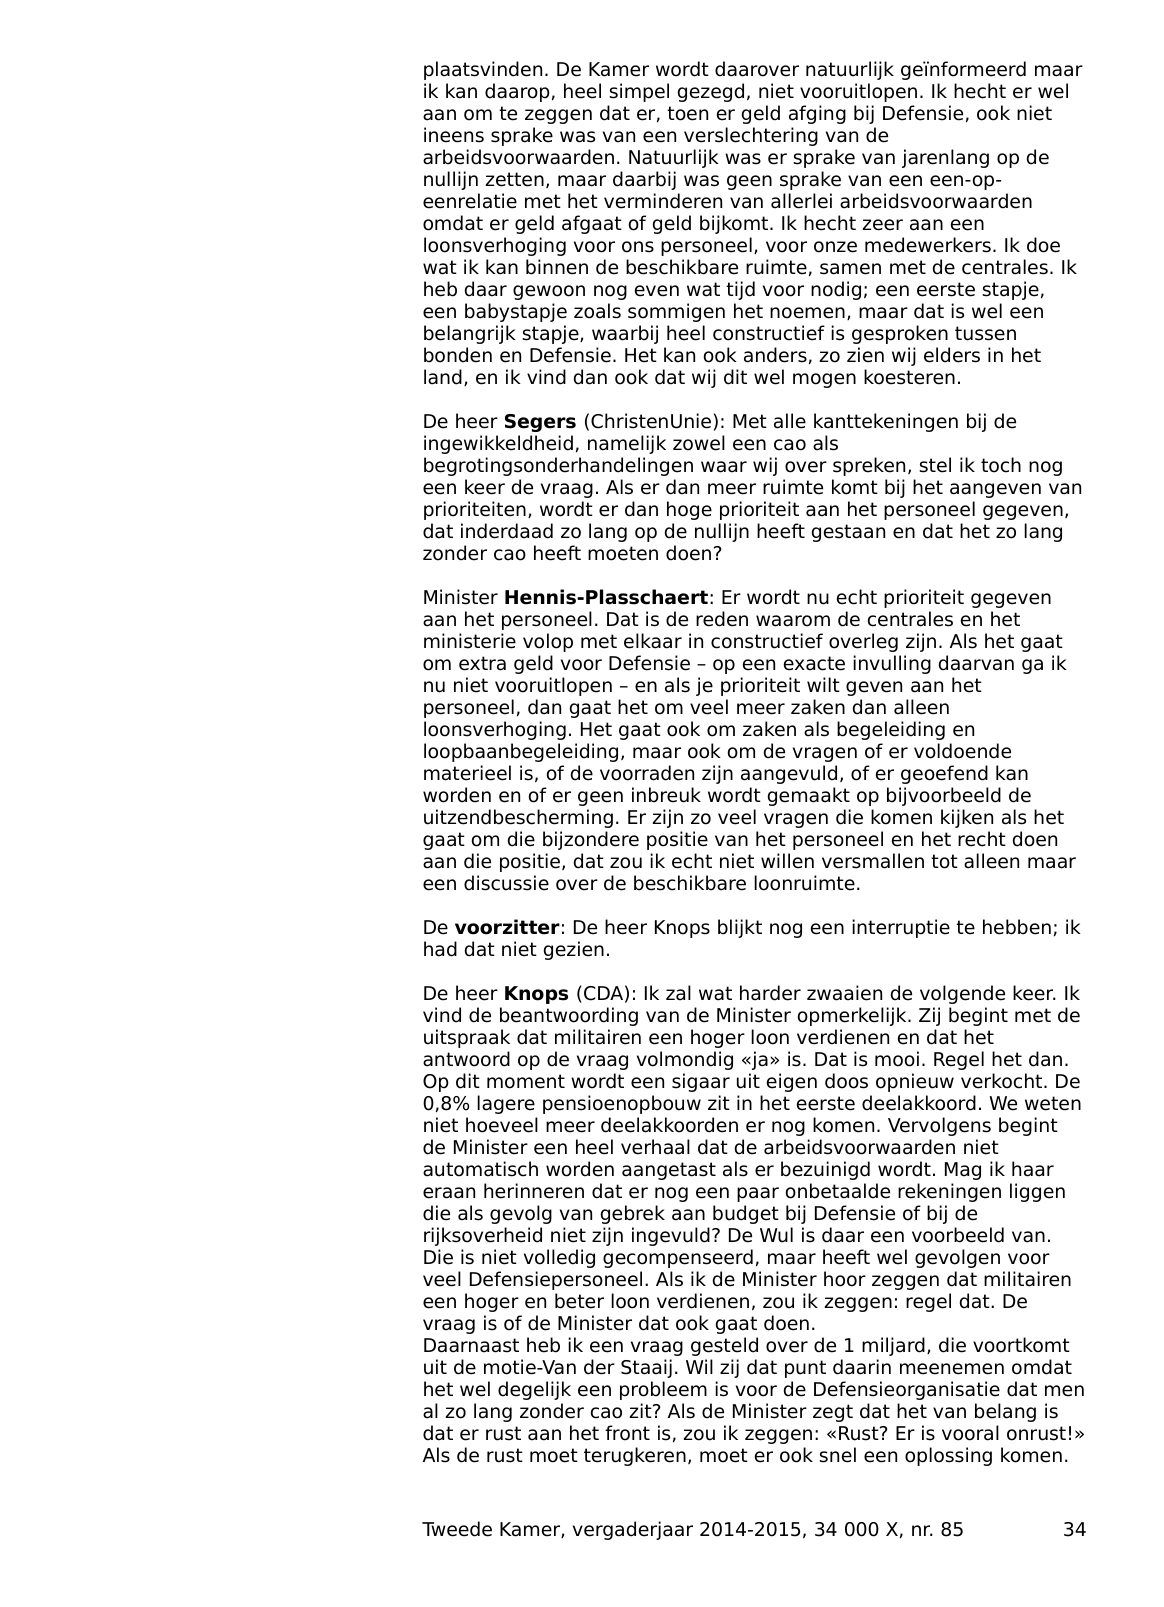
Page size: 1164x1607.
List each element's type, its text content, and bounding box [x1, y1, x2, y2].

text De heer Knops (CDA): Ik zal wat harder zwaaien de volgende keer. Ik vind de beantwoording van de Minister opmerkelijk. Zij begint met de uitspraak dat militairen een hoger loon verdienen en dat het antwoord op de vraag volmondig «ja» is. Dat is mooi. Regel het dan. Op dit moment wordt een sigaar uit eigen doos opnieuw verkocht. De 0,8% lagere pensioenopbouw zit in het eerste deelakkoord. We weten niet hoeveel meer deelakkoorden er nog komen. Vervolgens begint de Minister een heel verhaal dat de arbeidsvoorwaarden niet automatisch worden aangetast als er bezuinigd wordt. Mag ik haar eraan herinneren dat er nog een paar onbetaalde rekeningen liggen die als gevolg van gebrek aan budget bij Defensie of bij de rijksoverheid niet zijn ingevuld? De Wul is daar een voorbeeld van. Die is niet volledig gecompenseerd, maar heeft wel gevolgen voor veel Defensiepersoneel. Als ik de Minister hoor zeggen dat militairen een hoger en beter loon verdienen, zou ik zeggen: regel dat. De vraag is of de Minister dat ook gaat doen. [422, 983, 1087, 1335]
text Minister Hennis-Plasschaert: Er wordt nu echt prioriteit gegeven aan het personeel. Dat is de reden waarom de centrales en het ministerie volop met elkaar in constructief overleg zijn. Als het gaat om extra geld voor Defensie – op een exacte invulling daarvan ga ik nu niet vooruitlopen – en als je prioriteit wilt geven aan het personeel, dan gaat het om veel meer zaken dan alleen loonsverhoging. Het gaat ook om zaken als begeleiding en loopbaanbegeleiding, maar ook om de vragen of er voldoende materieel is, of de voorraden zijn aangevuld, of er geoefend kan worden en of er geen inbreuk wordt gemaakt op bijvoorbeeld de uitzendbescherming. Er zijn zo veel vragen die komen kijken als het gaat om die bijzondere positie van het personeel en het recht doen aan die positie, dat zou ik echt niet willen versmallen tot alleen maar een discussie over de beschikbare loonruimte. [422, 587, 1087, 895]
text plaatsvinden. De Kamer wordt daarover natuurlijk geïnformeerd maar ik kan daarop, heel simpel gezegd, niet vooruitlopen. Ik hecht er wel aan om te zeggen dat er, toen er geld afging bij Defensie, ook niet ineens sprake was van een verslechtering van de arbeidsvoorwaarden. Natuurlijk was er sprake van jarenlang op de nullijn zetten, maar daarbij was geen sprake van een een-op-eenrelatie met het verminderen van allerlei arbeidsvoorwaarden omdat er geld afgaat of geld bijkomt. Ik hecht zeer aan een loonsverhoging voor ons personeel, voor onze medewerkers. Ik doe wat ik kan binnen de beschikbare ruimte, samen met de centrales. Ik heb daar gewoon nog even wat tijd voor nodig; een eerste stapje, een babystapje zoals sommigen het noemen, maar dat is wel een belangrijk stapje, waarbij heel constructief is gesproken tussen bonden en Defensie. Het kan ook anders, zo zien wij elders in het land, en ik vind dan ook dat wij dit wel mogen koesteren. [422, 59, 1087, 389]
text Daarnaast heb ik een vraag gesteld over de 1 miljard, die voortkomt uit de motie-Van der Staaij. Wil zij dat punt daarin meenemen omdat het wel degelijk een probleem is voor de Defensieorganisatie dat men al zo lang zonder cao zit? Als de Minister zegt dat het van belang is dat er rust aan het front is, zou ik zeggen: «Rust? Er is vooral onrust!» Als de rust moet terugkeren, moet er ook snel een oplossing komen. [422, 1335, 1087, 1467]
text De voorzitter: De heer Knops blijkt nog een interruptie te hebben; ik had dat niet gezien. [422, 917, 1087, 961]
text De heer Segers (ChristenUnie): Met alle kanttekeningen bij de ingewikkeldheid, namelijk zowel een cao als begrotingsonderhandelingen waar wij over spreken, stel ik toch nog een keer de vraag. Als er dan meer ruimte komt bij het aangeven van prioriteiten, wordt er dan hoge prioriteit aan het personeel gegeven, dat inderdaad zo lang op de nullijn heeft gestaan en dat het zo lang zonder cao heeft moeten doen? [422, 411, 1087, 565]
